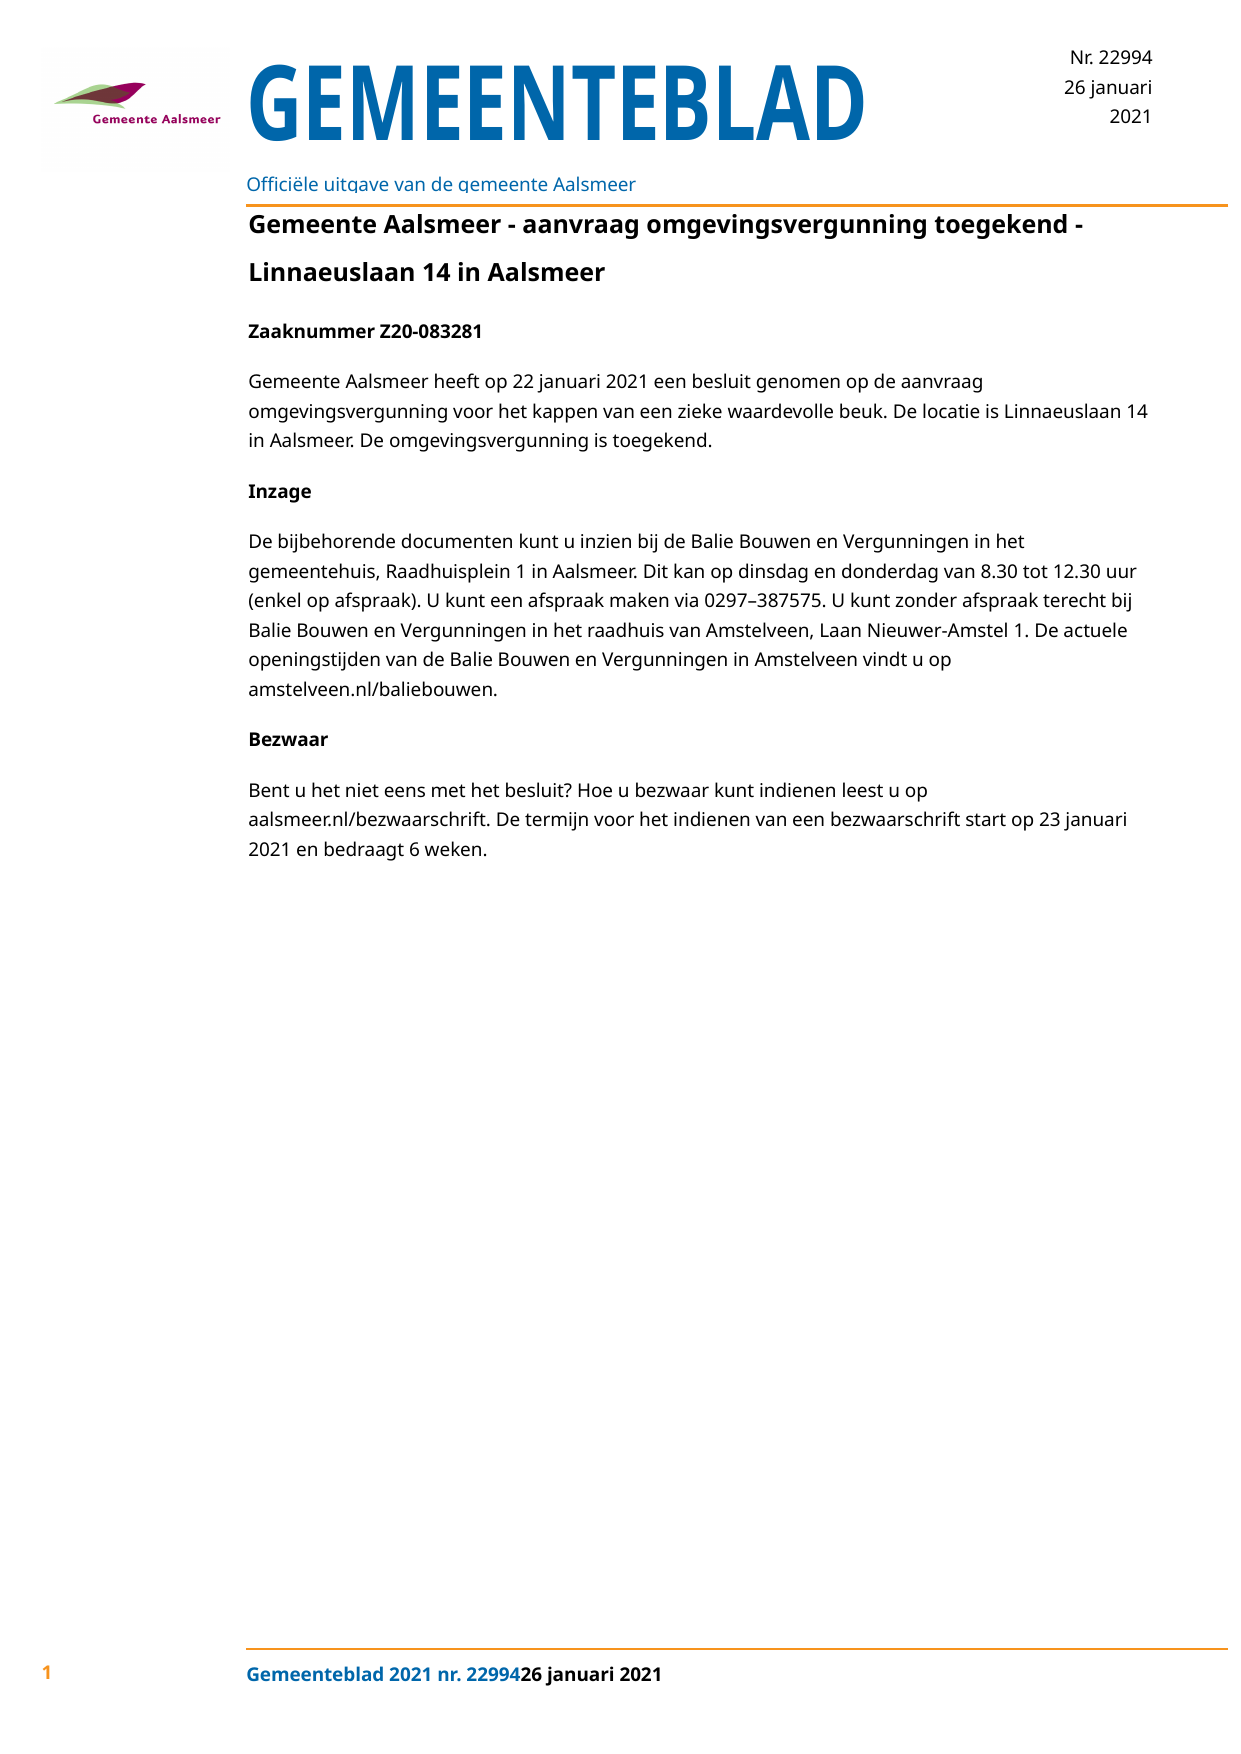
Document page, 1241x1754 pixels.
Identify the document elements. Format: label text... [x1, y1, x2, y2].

picture [41, 47, 231, 172]
text Gemeente Aalsmeer heeft op 22 januari 2021 een besluit genomen op de aanvraag omgevingsvergunning voor het kappen van een zieke waardevolle beuk. De locatie is Linnaeuslaan 14 in Aalsmeer. De omgevingsvergunning is toegekend. [248, 368, 1152, 453]
text Bent u het niet eens met het besluit? Hoe u bezwaar kunt indienen leest u op aalsmeer.nl/bezwaarschrift. De termijn voor het indienen van een bezwaarschrift start op 23 januari 2021 en bedraagt 6 weken. [248, 777, 1152, 862]
text Bezwaar [248, 727, 1152, 752]
text Gemeente Aalsmeer - aanvraag omgevingsvergunning toegekend - Linnaeuslaan 14 in Aalsmeer [248, 207, 1152, 288]
text Inzage [248, 478, 1152, 504]
text Zaaknummer Z20-083281 [248, 318, 1152, 344]
text De bijbehorende documenten kunt u inzien bij de Balie Bouwen en Vergunningen in het gemeentehuis, Raadhuisplein 1 in Aalsmeer. Dit kan op dinsdag en donderdag van 8.30 tot 12.30 uur (enkel op afspraak). U kunt een afspraak maken via 0297–387575. U kunt zonder afspraak terecht bij Balie Bouwen en Vergunningen in het raadhuis van Amstelveen, Laan Nieuwer-Amstel 1. De actuele openingstijden van de Balie Bouwen en Vergunningen in Amstelveen vindt u op amstelveen.nl/baliebouwen. [248, 528, 1152, 702]
